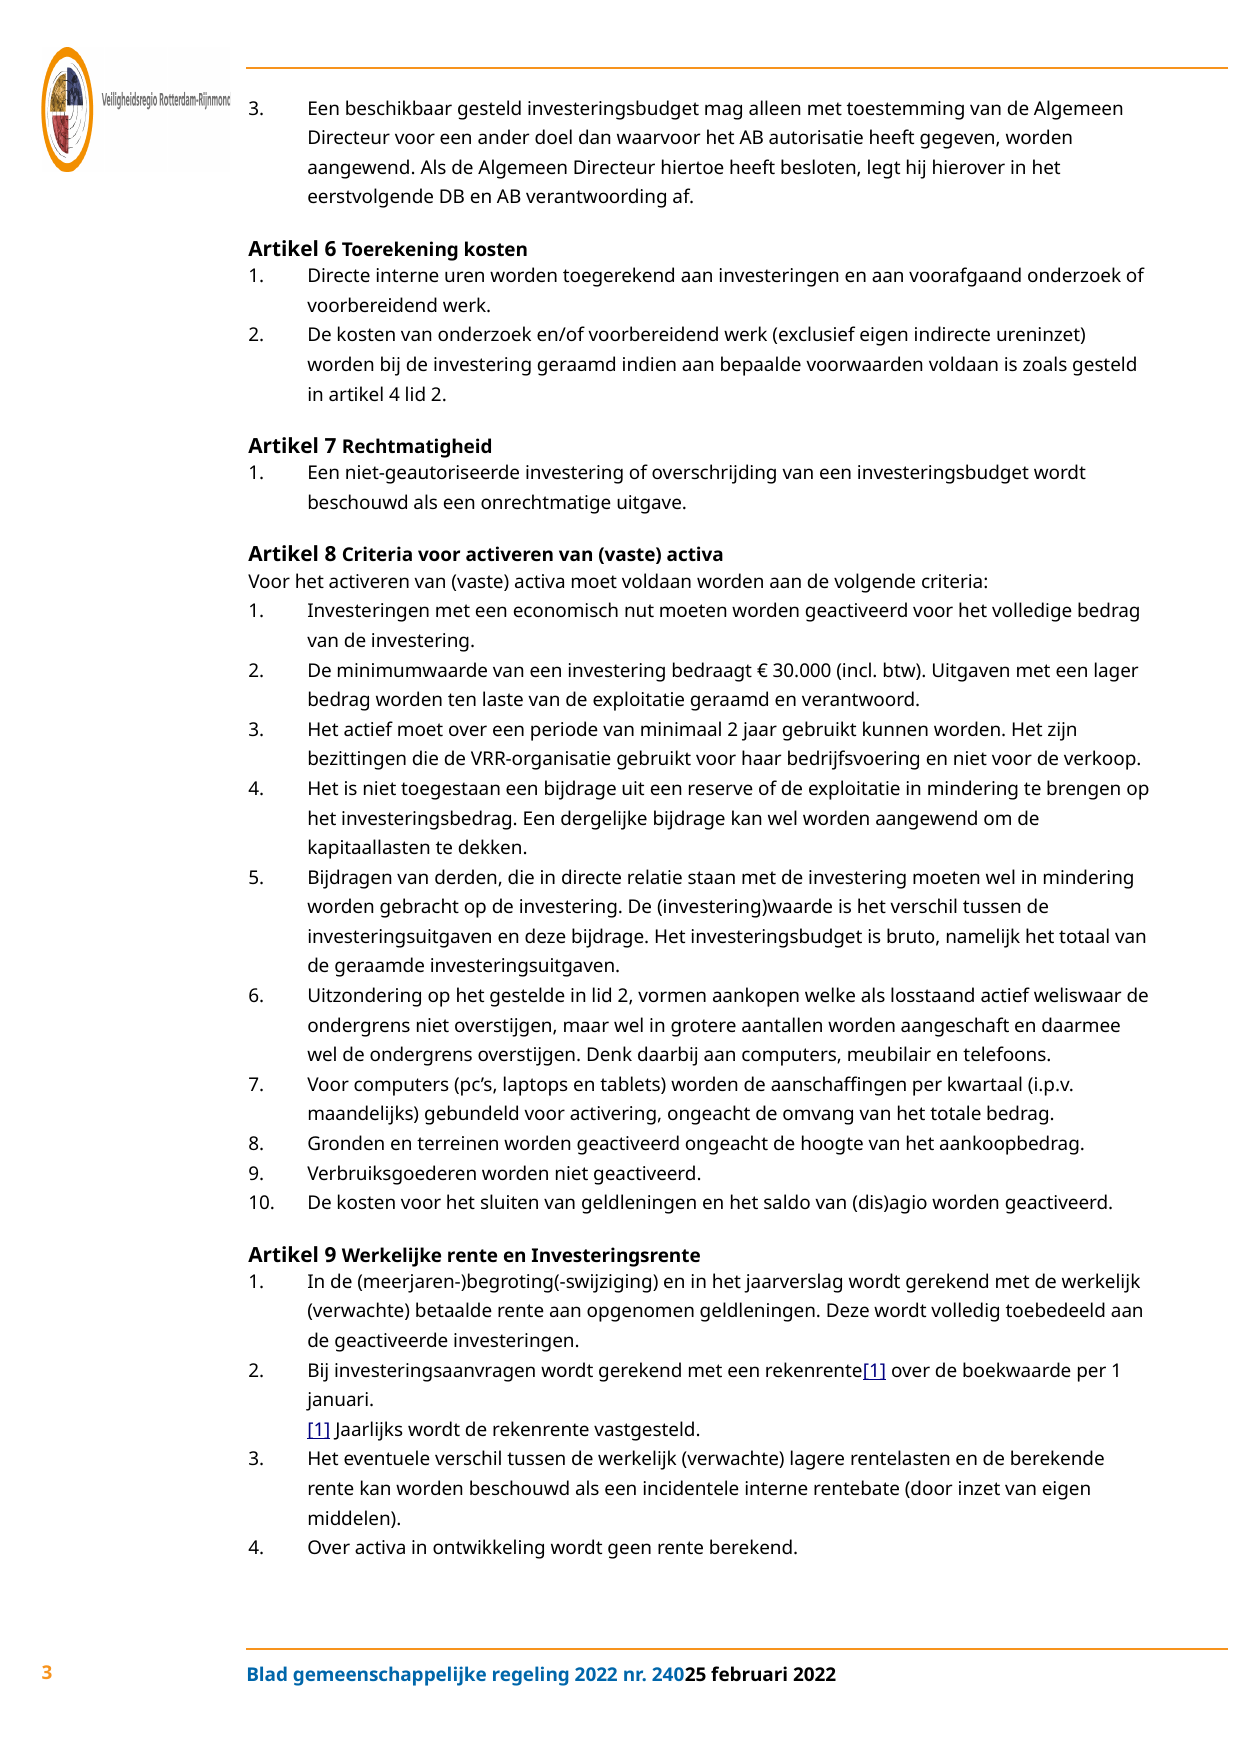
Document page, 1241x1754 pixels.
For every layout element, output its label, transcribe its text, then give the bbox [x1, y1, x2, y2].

list Een niet-geautoriseerde investering of overschrijding van een investeringsbudget wordt beschouwd als een onrechtmatige uitgave. [248, 459, 1152, 515]
list De minimumwaarde van een investering bedraagt € 30.000 (incl. btw). Uitgaven met een lager bedrag worden ten laste van de exploitatie geraamd en verantwoord. [248, 657, 1152, 712]
text Artikel 8 Criteria voor activeren van (vaste) activa [248, 539, 1152, 568]
text Artikel 9 Werkelijke rente en Investeringsrente [248, 1240, 1152, 1268]
list De kosten van onderzoek en/of voorbereidend werk (exclusief eigen indirecte ureninzet) worden bij de investering geraamd indien aan bepaalde voorwaarden voldaan is zoals gesteld in artikel 4 lid 2. [248, 322, 1152, 406]
list Verbruiksgoederen worden niet geactiveerd. [248, 1160, 1152, 1185]
text Artikel 6 Toerekening kosten [248, 234, 1152, 262]
list Investeringen met een economisch nut moeten worden geactiveerd voor het volledige bedrag van de investering. [248, 598, 1152, 653]
picture [41, 47, 231, 172]
text Voor het activeren van (vaste) activa moet voldaan worden aan de volgende criteria: [248, 568, 1152, 594]
list Uitzondering op het gestelde in lid 2, vormen aankopen welke als losstaand actief weliswaar de ondergrens niet overstijgen, maar wel in grotere aantallen worden aangeschaft en daarmee wel de ondergrens overstijgen. Denk daarbij aan computers, meubilair en telefoons. [248, 982, 1152, 1067]
list [1] Jaarlijks wordt de rekenrente vastgesteld. [248, 1416, 1152, 1442]
list Voor computers (pc’s, laptops en tablets) worden de aanschaffingen per kwartaal (i.p.v. maandelijks) gebundeld voor activering, ongeacht de omvang van het totale bedrag. [248, 1071, 1152, 1126]
list Directe interne uren worden toegerekend aan investeringen en aan voorafgaand onderzoek of voorbereidend werk. [248, 262, 1152, 318]
list Het is niet toegestaan een bijdrage uit een reserve of de exploitatie in mindering te brengen op het investeringsbedrag. Een dergelijke bijdrage kan wel worden aangewend om de kapitaallasten te dekken. [248, 775, 1152, 860]
list Het actief moet over een periode van minimaal 2 jaar gebruikt kunnen worden. Het zijn bezittingen die de VRR-organisatie gebruikt voor haar bedrijfsvoering en niet voor de verkoop. [248, 716, 1152, 771]
list De kosten voor het sluiten van geldleningen en het saldo van (dis)agio worden geactiveerd. [248, 1189, 1152, 1215]
list In de (meerjaren-)begroting(-swijziging) en in het jaarverslag wordt gerekend met de werkelijk (verwachte) betaalde rente aan opgenomen geldleningen. Deze wordt volledig toebedeeld aan de geactiveerde investeringen. [248, 1268, 1152, 1353]
list Een beschikbaar gesteld investeringsbudget mag alleen met toestemming van de Algemeen Directeur voor een ander doel dan waarvoor het AB autorisatie heeft gegeven, worden aangewend. Als de Algemeen Directeur hiertoe heeft besloten, legt hij hierover in het eerstvolgende DB en AB verantwoording af. [248, 95, 1152, 209]
list Over activa in ontwikkeling wordt geen rente berekend. [248, 1534, 1152, 1560]
text Artikel 7 Rechtmatigheid [248, 431, 1152, 459]
list Bij investeringsaanvragen wordt gerekend met een rekenrente[1] over de boekwaarde per 1 januari. [248, 1357, 1152, 1412]
list Bijdragen van derden, die in directe relatie staan met de investering moeten wel in mindering worden gebracht op de investering. De (investering)waarde is het verschil tussen de investeringsuitgaven en deze bijdrage. Het investeringsbudget is bruto, namelijk het totaal van de geraamde investeringsuitgaven. [248, 864, 1152, 978]
list Gronden en terreinen worden geactiveerd ongeacht de hoogte van het aankoopbedrag. [248, 1130, 1152, 1156]
list Het eventuele verschil tussen de werkelijk (verwachte) lagere rentelasten en de berekende rente kan worden beschouwd als een incidentele interne rentebate (door inzet van eigen middelen). [248, 1446, 1152, 1531]
